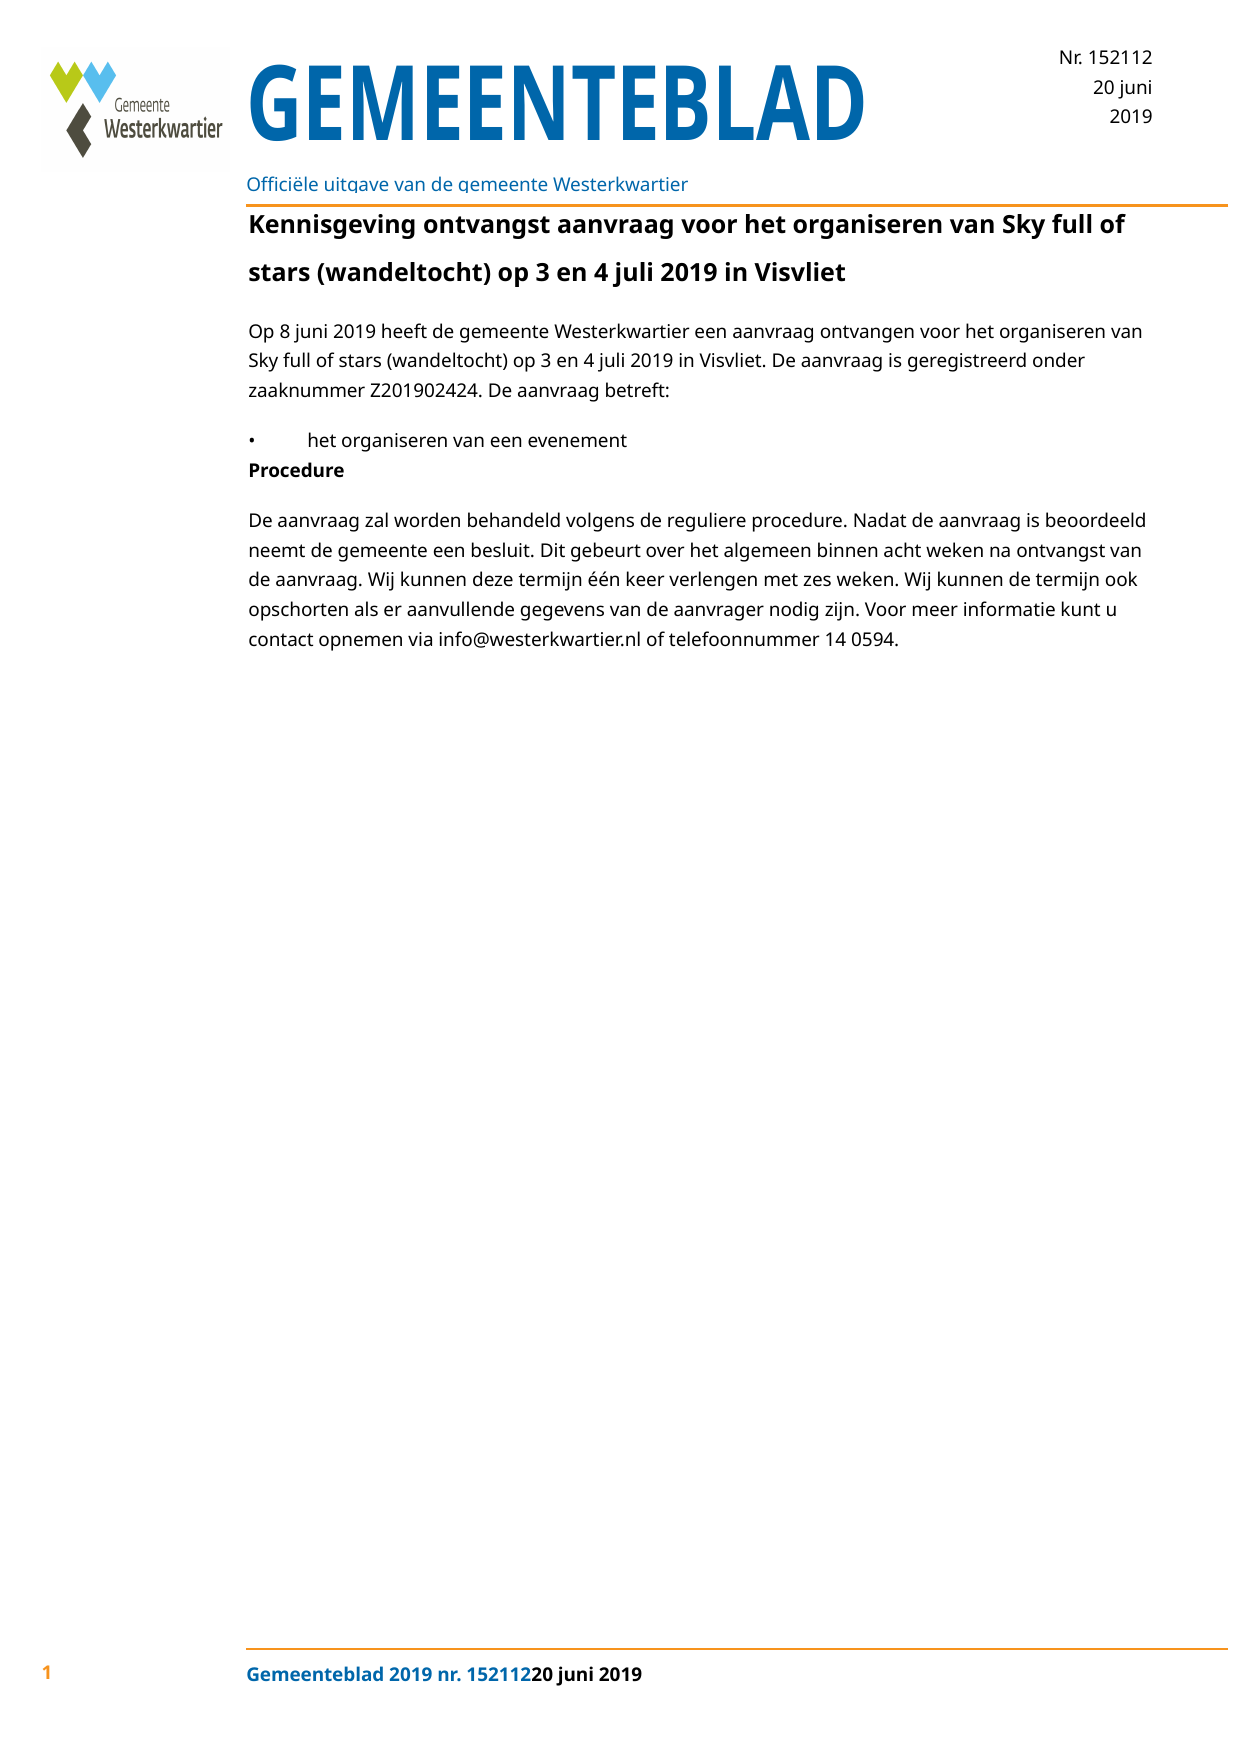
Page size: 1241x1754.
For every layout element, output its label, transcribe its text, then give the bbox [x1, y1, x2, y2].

text De aanvraag zal worden behandeld volgens de reguliere procedure. Nadat de aanvraag is beoordeeld neemt de gemeente een besluit. Dit gebeurt over het algemeen binnen acht weken na ontvangst van de aanvraag. Wij kunnen deze termijn één keer verlengen met zes weken. Wij kunnen de termijn ook opschorten als er aanvullende gegevens van de aanvrager nodig zijn. Voor meer informatie kunt u contact opnemen via info@westerkwartier.nl of telefoonnummer 14 0594. [248, 507, 1152, 652]
picture [41, 47, 231, 172]
list het organiseren van een evenement [248, 427, 1152, 453]
text Kennisgeving ontvangst aanvraag voor het organiseren van Sky full of stars (wandeltocht) op 3 en 4 juli 2019 in Visvliet [248, 207, 1152, 288]
text Procedure [248, 457, 1152, 483]
text Op 8 juni 2019 heeft de gemeente Westerkwartier een aanvraag ontvangen voor het organiseren van Sky full of stars (wandeltocht) op 3 en 4 juli 2019 in Visvliet. De aanvraag is geregistreerd onder zaaknummer Z201902424. De aanvraag betreft: [248, 318, 1152, 403]
